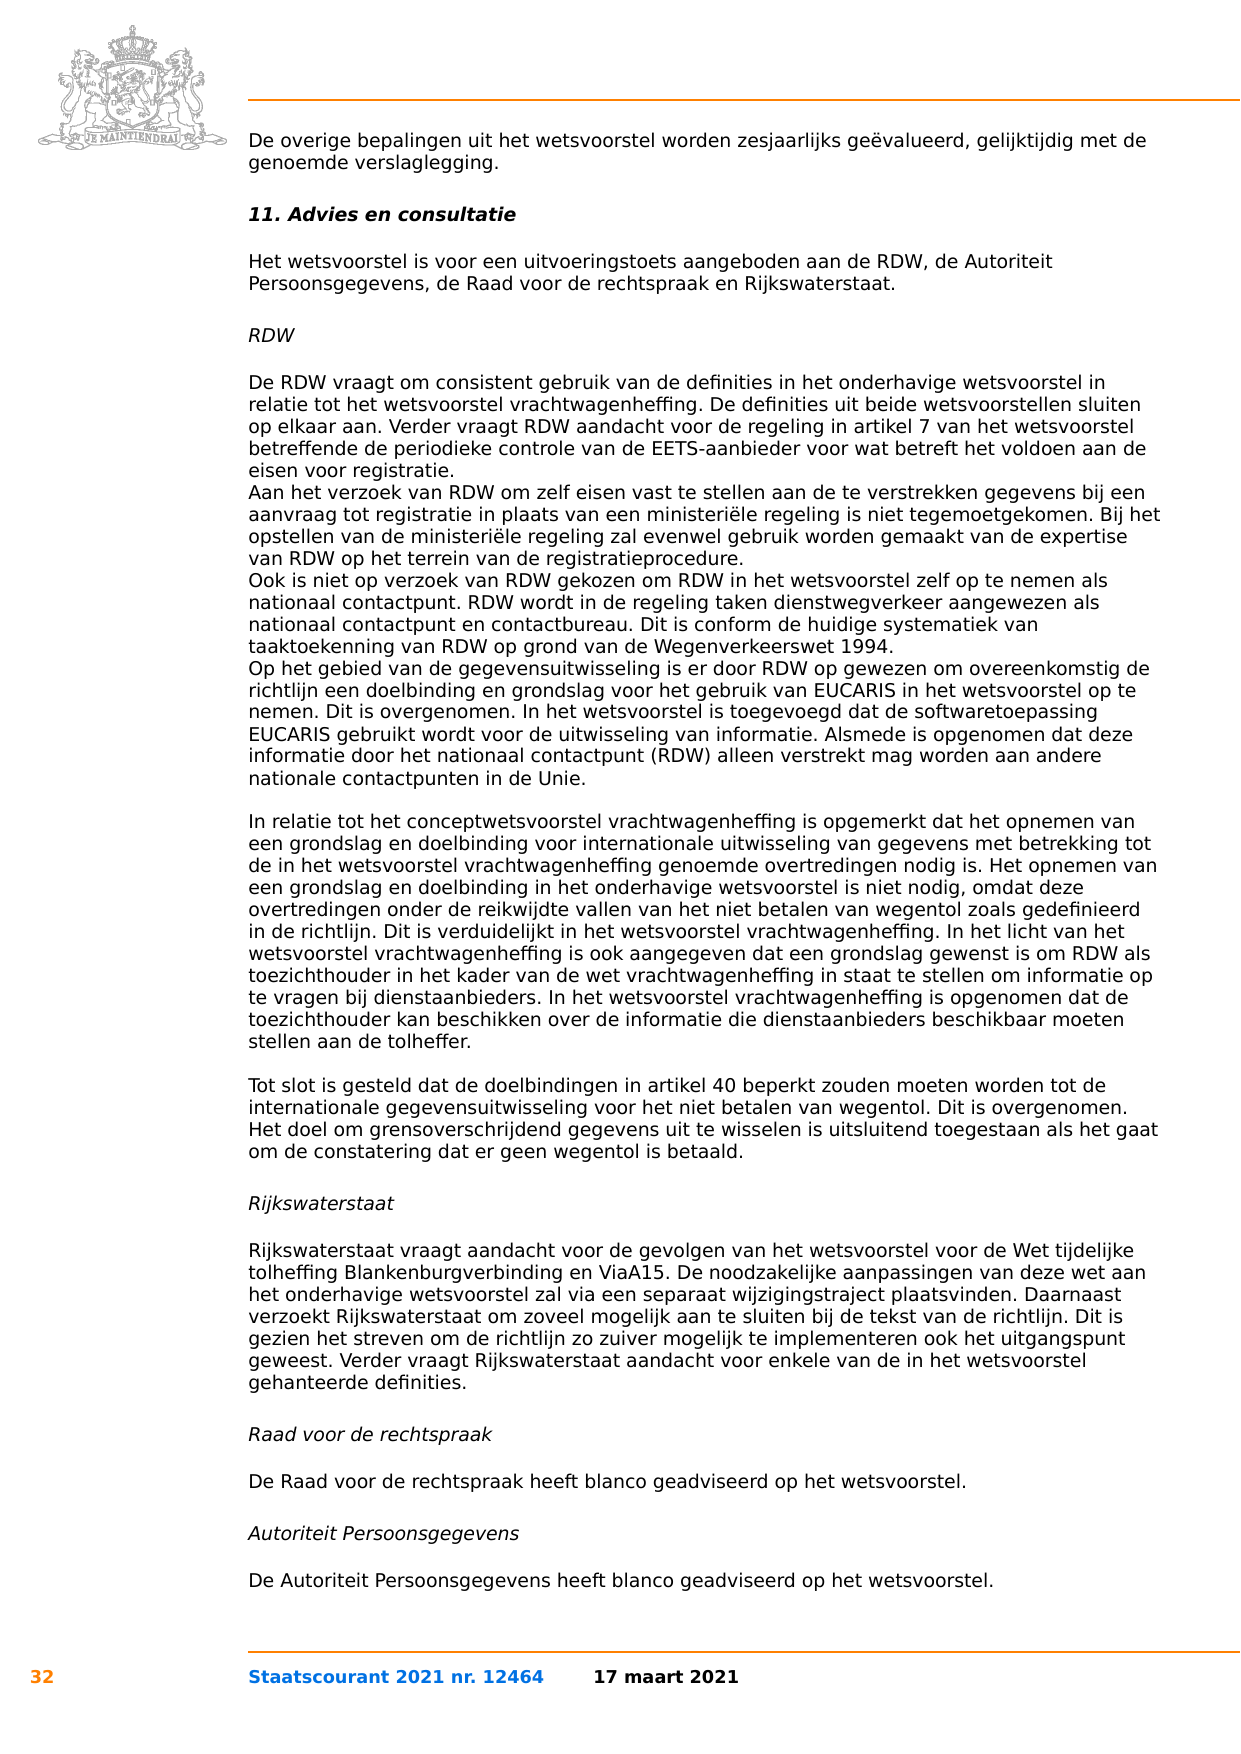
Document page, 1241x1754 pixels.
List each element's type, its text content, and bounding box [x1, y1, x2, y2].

text De Autoriteit Persoonsgegevens heeft blanco geadviseerd op het wetsvoorstel. [248, 1569, 1163, 1592]
text Rijkswaterstaat vraagt aandacht voor de gevolgen van het wetsvoorstel voor de Wet tijdelijke tolheffing Blankenburgverbinding en ViaA15. De noodzakelijke aanpassingen van deze wet aan het onderhavige wetsvoorstel zal via een separaat wijzigingstraject plaatsvinden. Daarnaast verzoekt Rijkswaterstaat om zoveel mogelijk aan te sluiten bij de tekst van de richtlijn. Dit is gezien het streven om de richtlijn zo zuiver mogelijk te implementeren ook het uitgangspunt geweest. Verder vraagt Rijkswaterstaat aandacht voor enkele van de in het wetsvoorstel gehanteerde definities. [248, 1240, 1163, 1394]
text In relatie tot het conceptwetsvoorstel vrachtwagenheffing is opgemerkt dat het opnemen van een grondslag en doelbinding voor internationale uitwisseling van gegevens met betrekking tot de in het wetsvoorstel vrachtwagenheffing genoemde overtredingen nodig is. Het opnemen van een grondslag en doelbinding in het onderhavige wetsvoorstel is niet nodig, omdat deze overtredingen onder de reikwijdte vallen van het niet betalen van wegentol zoals gedefinieerd in de richtlijn. Dit is verduidelijkt in het wetsvoorstel vrachtwagenheffing. In het licht van het wetsvoorstel vrachtwagenheffing is ook aangegeven dat een grondslag gewenst is om RDW als toezichthouder in het kader van de wet vrachtwagenheffing in staat te stellen om informatie op te vragen bij dienstaanbieders. In het wetsvoorstel vrachtwagenheffing is opgenomen dat de toezichthouder kan beschikken over de informatie die dienstaanbieders beschikbaar moeten stellen aan de tolheffer. [248, 811, 1163, 1053]
text Het wetsvoorstel is voor een uitvoeringstoets aangeboden aan de RDW, de Autoriteit Persoonsgegevens, de Raad voor de rechtspraak en Rijkswaterstaat. [248, 251, 1163, 295]
text De Raad voor de rechtspraak heeft blanco geadviseerd op het wetsvoorstel. [248, 1471, 1163, 1493]
picture [38, 25, 227, 150]
text De overige bepalingen uit het wetsvoorstel worden zesjaarlijks geëvalueerd, gelijktijdig met de genoemde verslaglegging. [248, 130, 1163, 174]
text Ook is niet op verzoek van RDW gekozen om RDW in het wetsvoorstel zelf op te nemen als nationaal contactpunt. RDW wordt in de regeling taken dienstwegverkeer aangewezen als nationaal contactpunt en contactbureau. Dit is conform de huidige systematiek van taaktoekenning van RDW op grond van de Wegenverkeerswet 1994. [248, 569, 1163, 657]
subtitle Autoriteit Persoonsgegevens [248, 1523, 1163, 1544]
subtitle 11. Advies en consultatie [248, 204, 1163, 226]
text De RDW vraagt om consistent gebruik van de definities in het onderhavige wetsvoorstel in relatie tot het wetsvoorstel vrachtwagenheffing. De definities uit beide wetsvoorstellen sluiten op elkaar aan. Verder vraagt RDW aandacht voor de regeling in artikel 7 van het wetsvoorstel betreffende de periodieke controle van de EETS-aanbieder voor wat betreft het voldoen aan de eisen voor registratie. [248, 372, 1163, 482]
text Aan het verzoek van RDW om zelf eisen vast te stellen aan de te verstrekken gegevens bij een aanvraag tot registratie in plaats van een ministeriële regeling is niet tegemoetgekomen. Bij het opstellen van de ministeriële regeling zal evenwel gebruik worden gemaakt van de expertise van RDW op het terrein van de registratieprocedure. [248, 482, 1163, 569]
subtitle Raad voor de rechtspraak [248, 1424, 1163, 1446]
text Op het gebied van de gegevensuitwisseling is er door RDW op gewezen om overeenkomstig de richtlijn een doelbinding en grondslag voor het gebruik van EUCARIS in het wetsvoorstel op te nemen. Dit is overgenomen. In het wetsvoorstel is toegevoegd dat de softwaretoepassing EUCARIS gebruikt wordt voor de uitwisseling van informatie. Alsmede is opgenomen dat deze informatie door het nationaal contactpunt (RDW) alleen verstrekt mag worden aan andere nationale contactpunten in de Unie. [248, 657, 1163, 789]
text Tot slot is gesteld dat de doelbindingen in artikel 40 beperkt zouden moeten worden tot de internationale gegevensuitwisseling voor het niet betalen van wegentol. Dit is overgenomen. Het doel om grensoverschrijdend gegevens uit te wisselen is uitsluitend toegestaan als het gaat om de constatering dat er geen wegentol is betaald. [248, 1075, 1163, 1163]
subtitle RDW [248, 325, 1163, 347]
subtitle Rijkswaterstaat [248, 1193, 1163, 1215]
